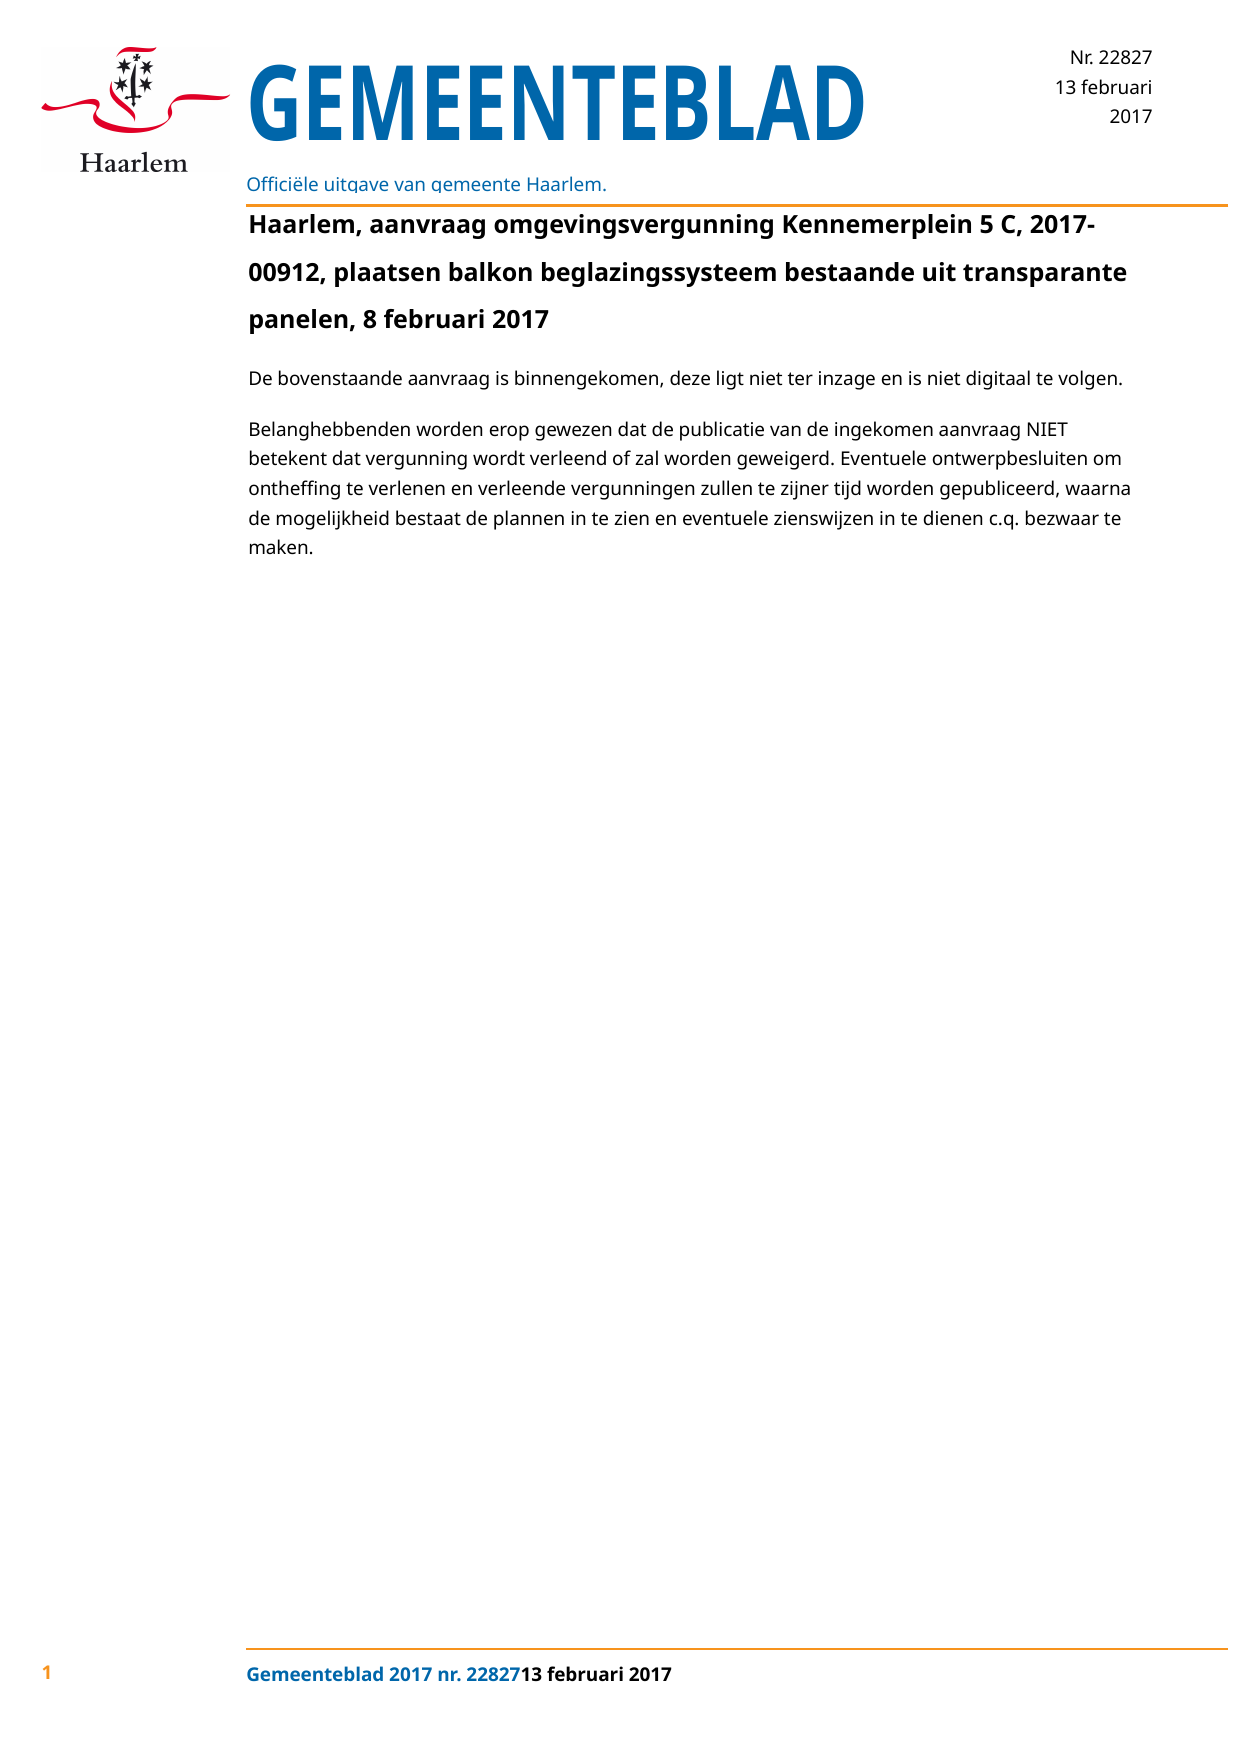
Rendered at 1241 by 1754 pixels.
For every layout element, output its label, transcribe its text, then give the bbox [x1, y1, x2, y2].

picture [41, 47, 231, 172]
text Haarlem, aanvraag omgevingsvergunning Kennemerplein 5 C, 2017-00912, plaatsen balkon beglazingssysteem bestaande uit transparante panelen, 8 februari 2017 [248, 207, 1152, 336]
text De bovenstaande aanvraag is binnengekomen, deze ligt niet ter inzage en is niet digitaal te volgen. [248, 366, 1152, 391]
text Belanghebbenden worden erop gewezen dat de publicatie van de ingekomen aanvraag NIET betekent dat vergunning wordt verleend of zal worden geweigerd. Eventuele ontwerpbesluiten om ontheffing te verlenen en verleende vergunningen zullen te zijner tijd worden gepubliceerd, waarna de mogelijkheid bestaat de plannen in te zien en eventuele zienswijzen in te dienen c.q. bezwaar te maken. [248, 416, 1152, 560]
